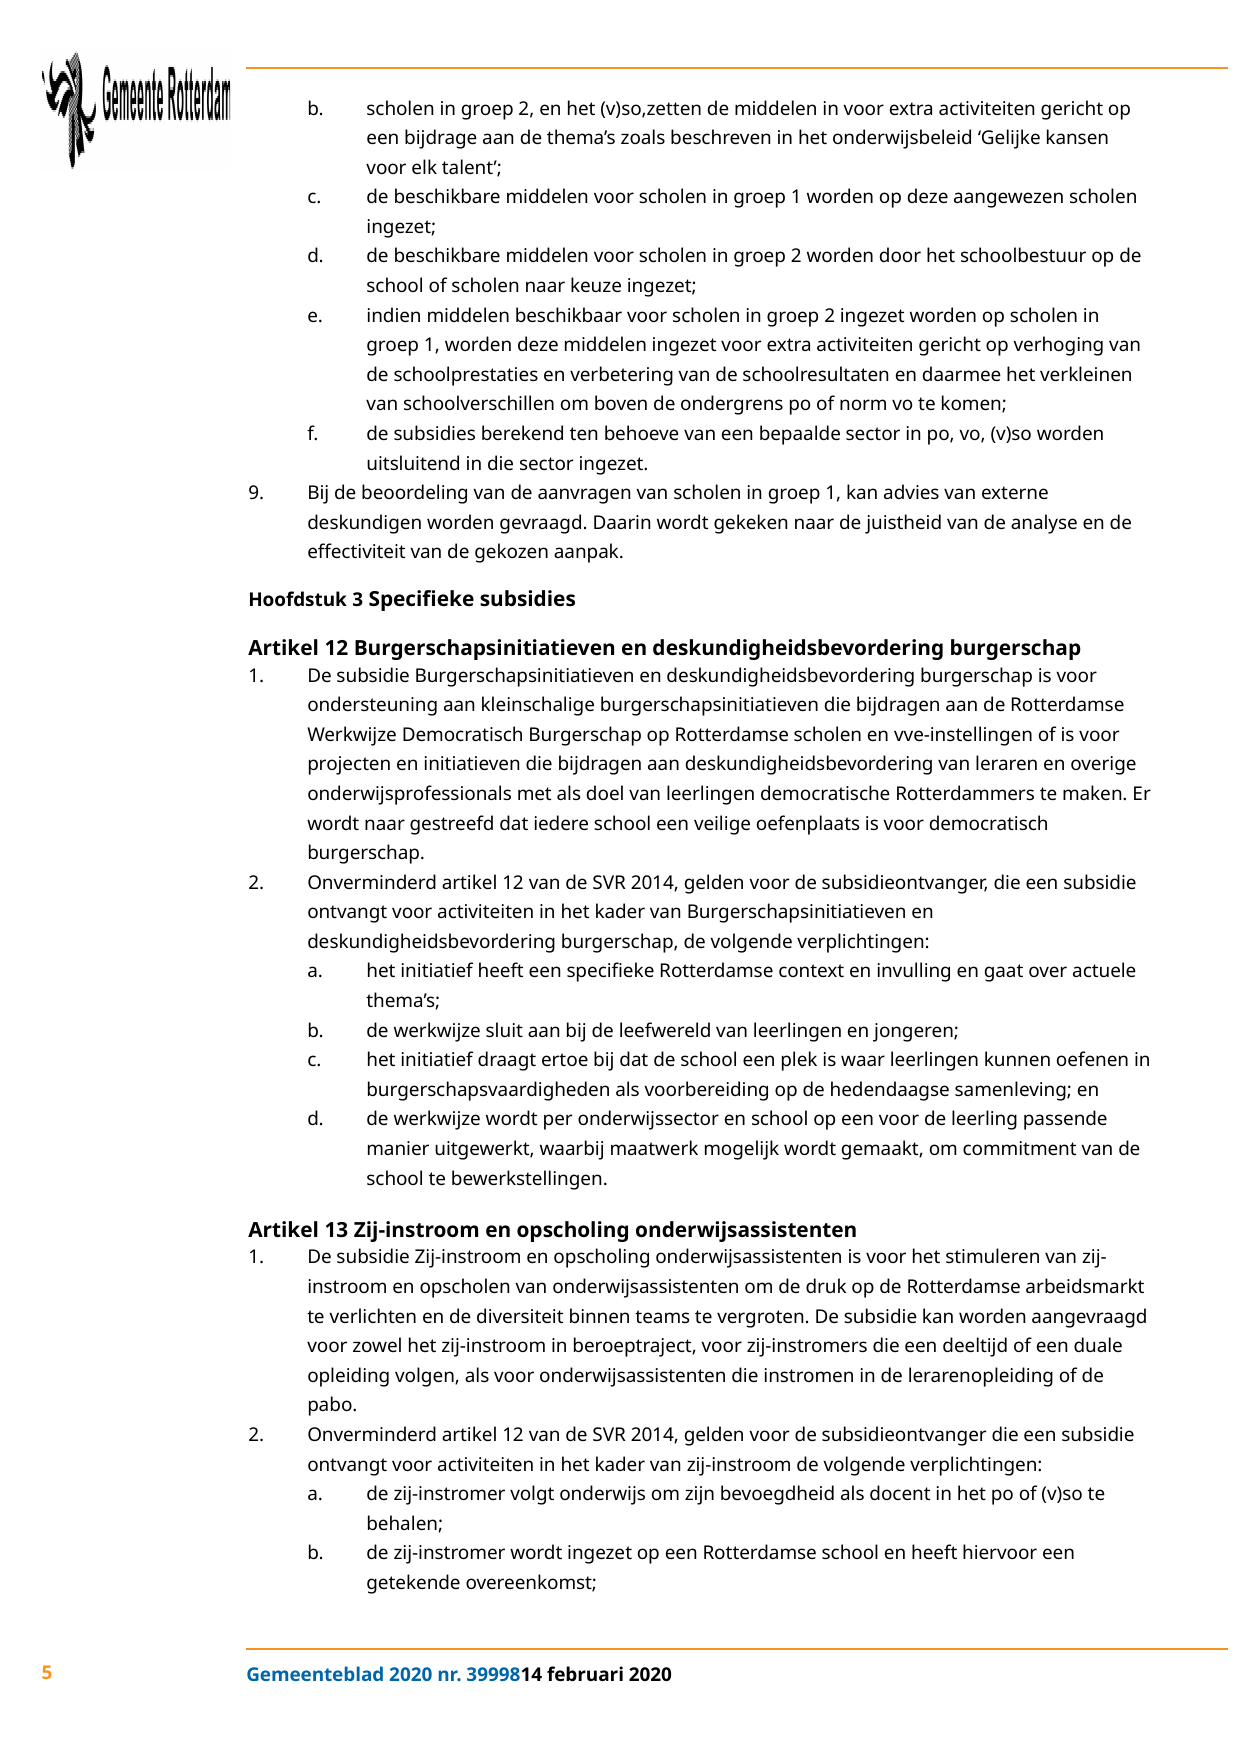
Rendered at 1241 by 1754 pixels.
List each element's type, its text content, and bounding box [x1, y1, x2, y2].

list de werkwijze wordt per onderwijssector en school op een voor de leerling passende manier uitgewerkt, waarbij maatwerk mogelijk wordt gemaakt, om commitment van de school te bewerkstellingen. [307, 1106, 1152, 1191]
text Artikel 13 Zij-instroom en opscholing onderwijsassistenten [248, 1215, 1152, 1244]
list de beschikbare middelen voor scholen in groep 1 worden op deze aangewezen scholen ingezet; [307, 183, 1152, 239]
list het initiatief heeft een specifieke Rotterdamse context en invulling en gaat over actuele thema’s; [307, 958, 1152, 1013]
list de beschikbare middelen voor scholen in groep 2 worden door het schoolbestuur op de school of scholen naar keuze ingezet; [307, 243, 1152, 298]
list Onverminderd artikel 12 van de SVR 2014, gelden voor de subsidieontvanger, die een subsidie ontvangt voor activiteiten in het kader van Burgerschapsinitiatieven en deskundigheidsbevordering burgerschap, de volgende verplichtingen: [248, 869, 1152, 954]
text Artikel 12 Burgerschapsinitiatieven en deskundigheidsbevordering burgerschap [248, 633, 1152, 662]
list Onverminderd artikel 12 van de SVR 2014, gelden voor de subsidieontvanger die een subsidie ontvangt voor activiteiten in het kader van zij-instroom de volgende verplichtingen: [248, 1421, 1152, 1476]
text Hoofdstuk 3 Specifieke subsidies [248, 584, 1152, 613]
list de werkwijze sluit aan bij de leefwereld van leerlingen en jongeren; [307, 1017, 1152, 1043]
picture [41, 47, 231, 172]
list de zij-instromer wordt ingezet op een Rotterdamse school en heeft hiervoor een getekende overeenkomst; [307, 1539, 1152, 1595]
list de zij-instromer volgt onderwijs om zijn bevoegdheid als docent in het po of (v)so te behalen; [307, 1480, 1152, 1536]
list scholen in groep 2, en het (v)so,zetten de middelen in voor extra activiteiten gericht op een bijdrage aan de thema’s zoals beschreven in het onderwijsbeleid ‘Gelijke kansen voor elk talent’; [307, 95, 1152, 180]
list De subsidie Burgerschapsinitiatieven en deskundigheidsbevordering burgerschap is voor ondersteuning aan kleinschalige burgerschapsinitiatieven die bijdragen aan de Rotterdamse Werkwijze Democratisch Burgerschap op Rotterdamse scholen en vve-instellingen of is voor projecten en initiatieven die bijdragen aan deskundigheidsbevordering van leraren en overige onderwijsprofessionals met als doel van leerlingen democratische Rotterdammers te maken. Er wordt naar gestreefd dat iedere school een veilige oefenplaats is voor democratisch burgerschap. [248, 662, 1152, 865]
list De subsidie Zij-instroom en opscholing onderwijsassistenten is voor het stimuleren van zij-instroom en opscholen van onderwijsassistenten om de druk op de Rotterdamse arbeidsmarkt te verlichten en de diversiteit binnen teams te vergroten. De subsidie kan worden aangevraagd voor zowel het zij-instroom in beroeptraject, voor zij-instromers die een deeltijd of een duale opleiding volgen, als voor onderwijsassistenten die instromen in de lerarenopleiding of de pabo. [248, 1244, 1152, 1417]
list indien middelen beschikbaar voor scholen in groep 2 ingezet worden op scholen in groep 1, worden deze middelen ingezet voor extra activiteiten gericht op verhoging van de schoolprestaties en verbetering van de schoolresultaten en daarmee het verkleinen van schoolverschillen om boven de ondergrens po of norm vo te komen; [307, 302, 1152, 416]
list Bij de beoordeling van de aanvragen van scholen in groep 1, kan advies van externe deskundigen worden gevraagd. Daarin wordt gekeken naar de juistheid van de analyse en de effectiviteit van de gekozen aanpak. [248, 479, 1152, 564]
list het initiatief draagt ertoe bij dat de school een plek is waar leerlingen kunnen oefenen in burgerschapsvaardigheden als voorbereiding op de hedendaagse samenleving; en [307, 1046, 1152, 1102]
list de subsidies berekend ten behoeve van een bepaalde sector in po, vo, (v)so worden uitsluitend in die sector ingezet. [307, 420, 1152, 476]
